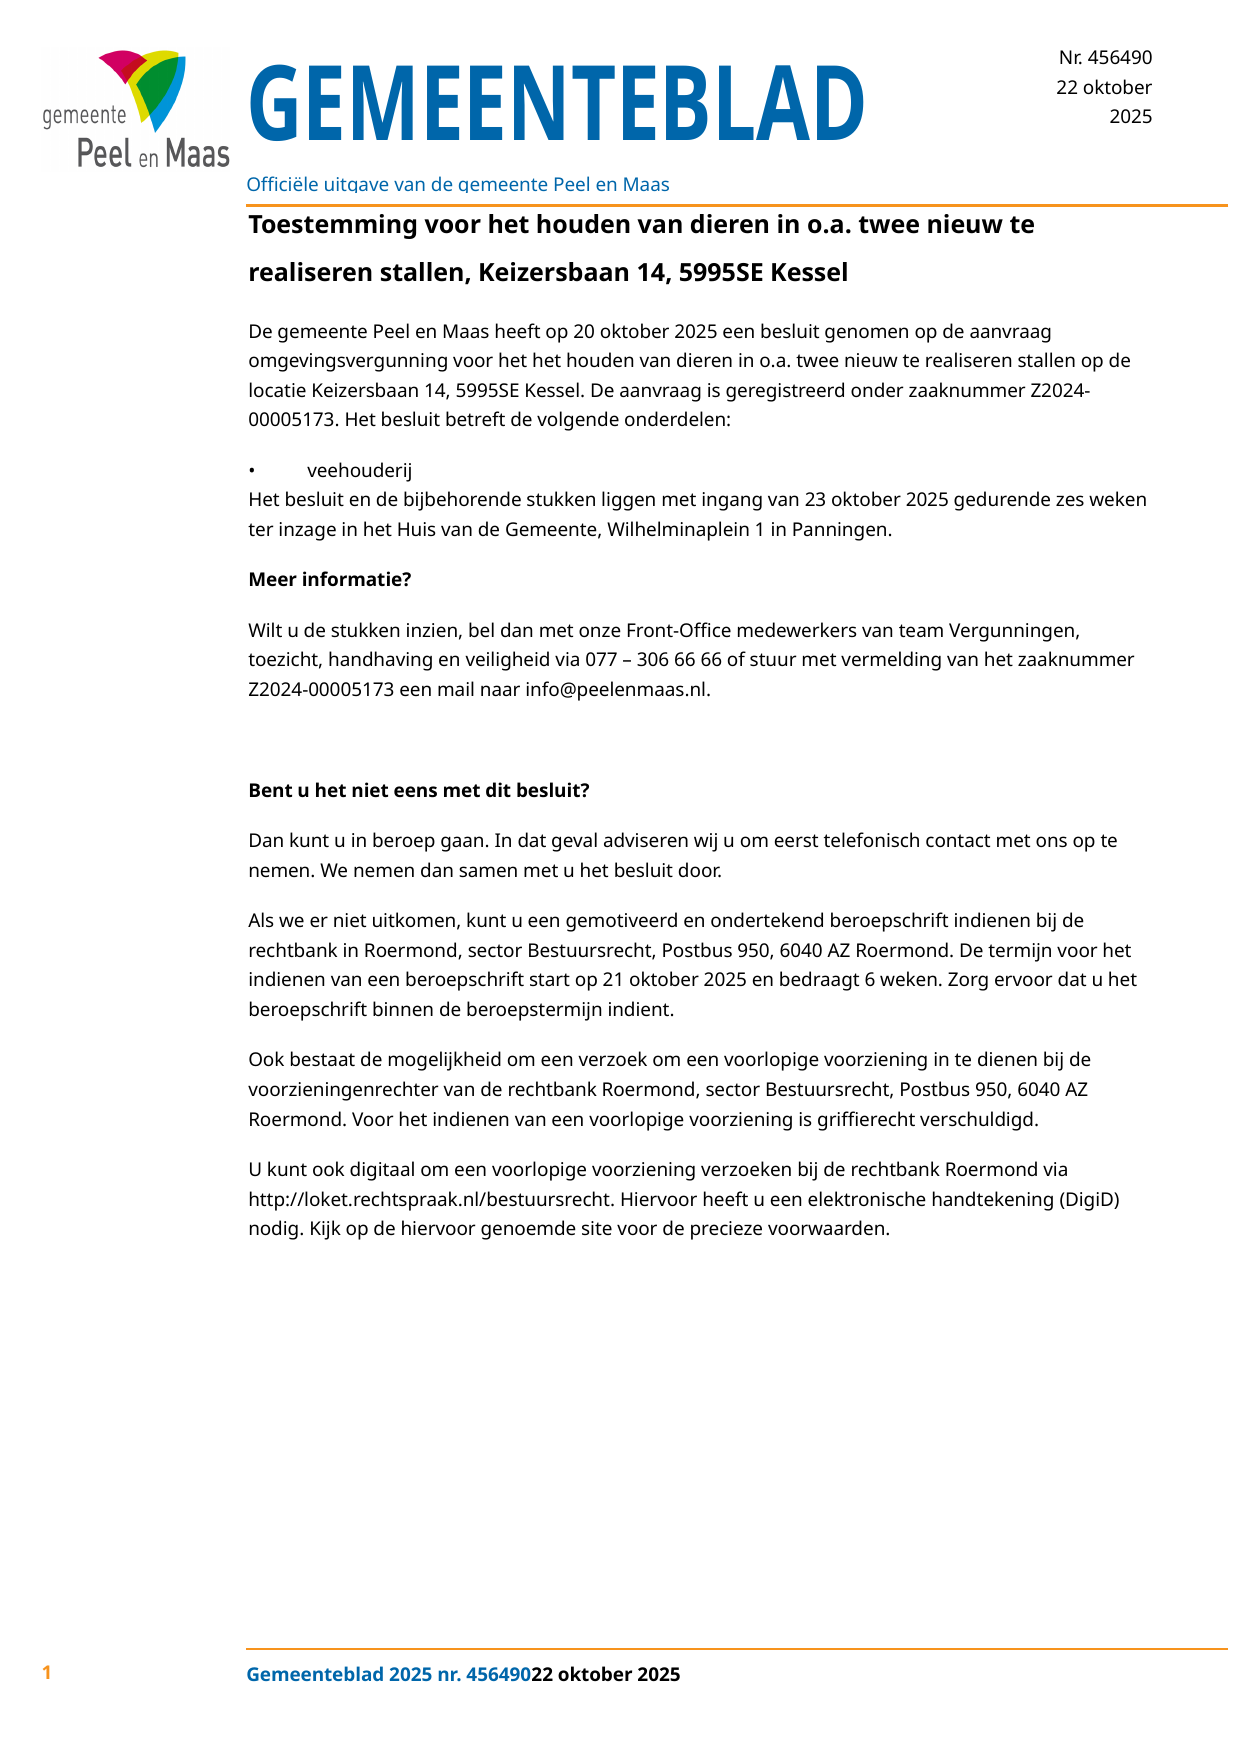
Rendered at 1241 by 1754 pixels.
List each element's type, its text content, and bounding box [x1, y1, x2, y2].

text Als we er niet uitkomen, kunt u een gemotiveerd en ondertekend beroepschrift indienen bij de rechtbank in Roermond, sector Bestuursrecht, Postbus 950, 6040 AZ Roermond. De termijn voor het indienen van een beroepschrift start op 21 oktober 2025 en bedraagt 6 weken. Zorg ervoor dat u het beroepschrift binnen de beroepstermijn indient. [248, 907, 1152, 1022]
text Wilt u de stukken inzien, bel dan met onze Front-Office medewerkers van team Vergunningen, toezicht, handhaving en veiligheid via 077 – 306 66 66 of stuur met vermelding van het zaaknummer Z2024-00005173 een mail naar info@peelenmaas.nl. [248, 617, 1152, 702]
text U kunt ook digitaal om een voorlopige voorziening verzoeken bij de rechtbank Roermond via http://loket.rechtspraak.nl/bestuursrecht. Hiervoor heeft u een elektronische handtekening (DigiD) nodig. Kijk op de hiervoor genoemde site voor de precieze voorwaarden. [248, 1156, 1152, 1241]
text Meer informatie? [248, 567, 1152, 592]
picture [41, 47, 231, 172]
text Ook bestaat de mogelijkheid om een verzoek om een voorlopige voorziening in te dienen bij de voorzieningenrechter van de rechtbank Roermond, sector Bestuursrecht, Postbus 950, 6040 AZ Roermond. Voor het indienen van een voorlopige voorziening is griffierecht verschuldigd. [248, 1047, 1152, 1132]
text De gemeente Peel en Maas heeft op 20 oktober 2025 een besluit genomen op de aanvraag omgevingsvergunning voor het het houden van dieren in o.a. twee nieuw te realiseren stallen op de locatie Keizersbaan 14, 5995SE Kessel. De aanvraag is geregistreerd onder zaaknummer Z2024-00005173. Het besluit betreft de volgende onderdelen: [248, 318, 1152, 432]
text Dan kunt u in beroep gaan. In dat geval adviseren wij u om eerst telefonisch contact met ons op te nemen. We nemen dan samen met u het besluit door. [248, 827, 1152, 883]
text Toestemming voor het houden van dieren in o.a. twee nieuw te realiseren stallen, Keizersbaan 14, 5995SE Kessel [248, 207, 1152, 288]
text Bent u het niet eens met dit besluit? [248, 777, 1152, 803]
list veehouderij [248, 457, 1152, 483]
text Het besluit en de bijbehorende stukken liggen met ingang van 23 oktober 2025 gedurende zes weken ter inzage in het Huis van de Gemeente, Wilhelminaplein 1 in Panningen. [248, 487, 1152, 542]
